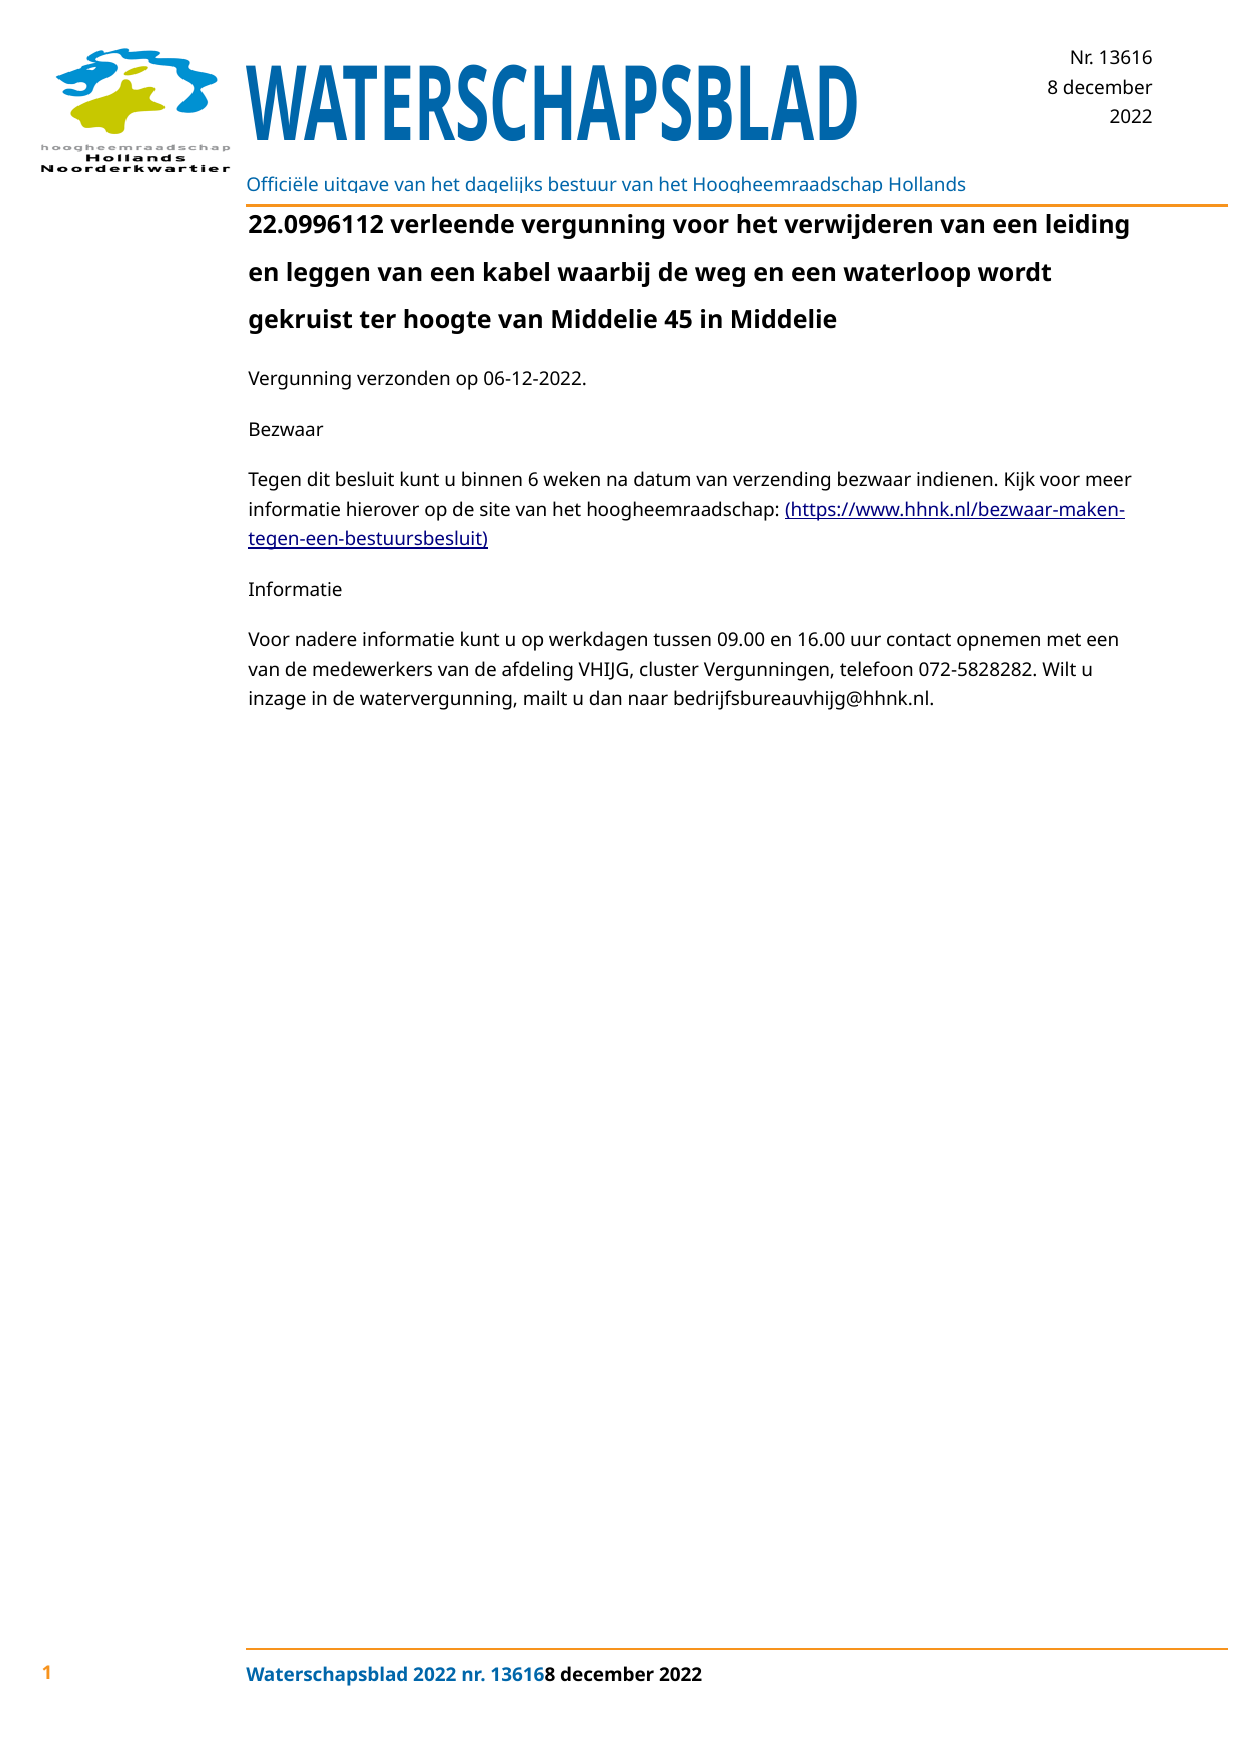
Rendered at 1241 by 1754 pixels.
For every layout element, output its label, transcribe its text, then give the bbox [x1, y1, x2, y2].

text Informatie [248, 576, 1152, 602]
text Bezwaar [248, 416, 1152, 442]
picture [41, 47, 231, 172]
text 22.0996112 verleende vergunning voor het verwijderen van een leiding en leggen van een kabel waarbij de weg en een waterloop wordt gekruist ter hoogte van Middelie 45 in Middelie [248, 207, 1152, 336]
text Voor nadere informatie kunt u op werkdagen tussen 09.00 en 16.00 uur contact opnemen met een van de medewerkers van de afdeling VHIJG, cluster Vergunningen, telefoon 072-5828282. Wilt u inzage in de watervergunning, mailt u dan naar bedrijfsbureauvhijg@hhnk.nl. [248, 626, 1152, 711]
text Tegen dit besluit kunt u binnen 6 weken na datum van verzending bezwaar indienen. Kijk voor meer informatie hierover op de site van het hoogheemraadschap: (https://www.hhnk.nl/bezwaar-maken-tegen-een-bestuursbesluit) [248, 466, 1152, 551]
text Vergunning verzonden op 06-12-2022. [248, 366, 1152, 391]
